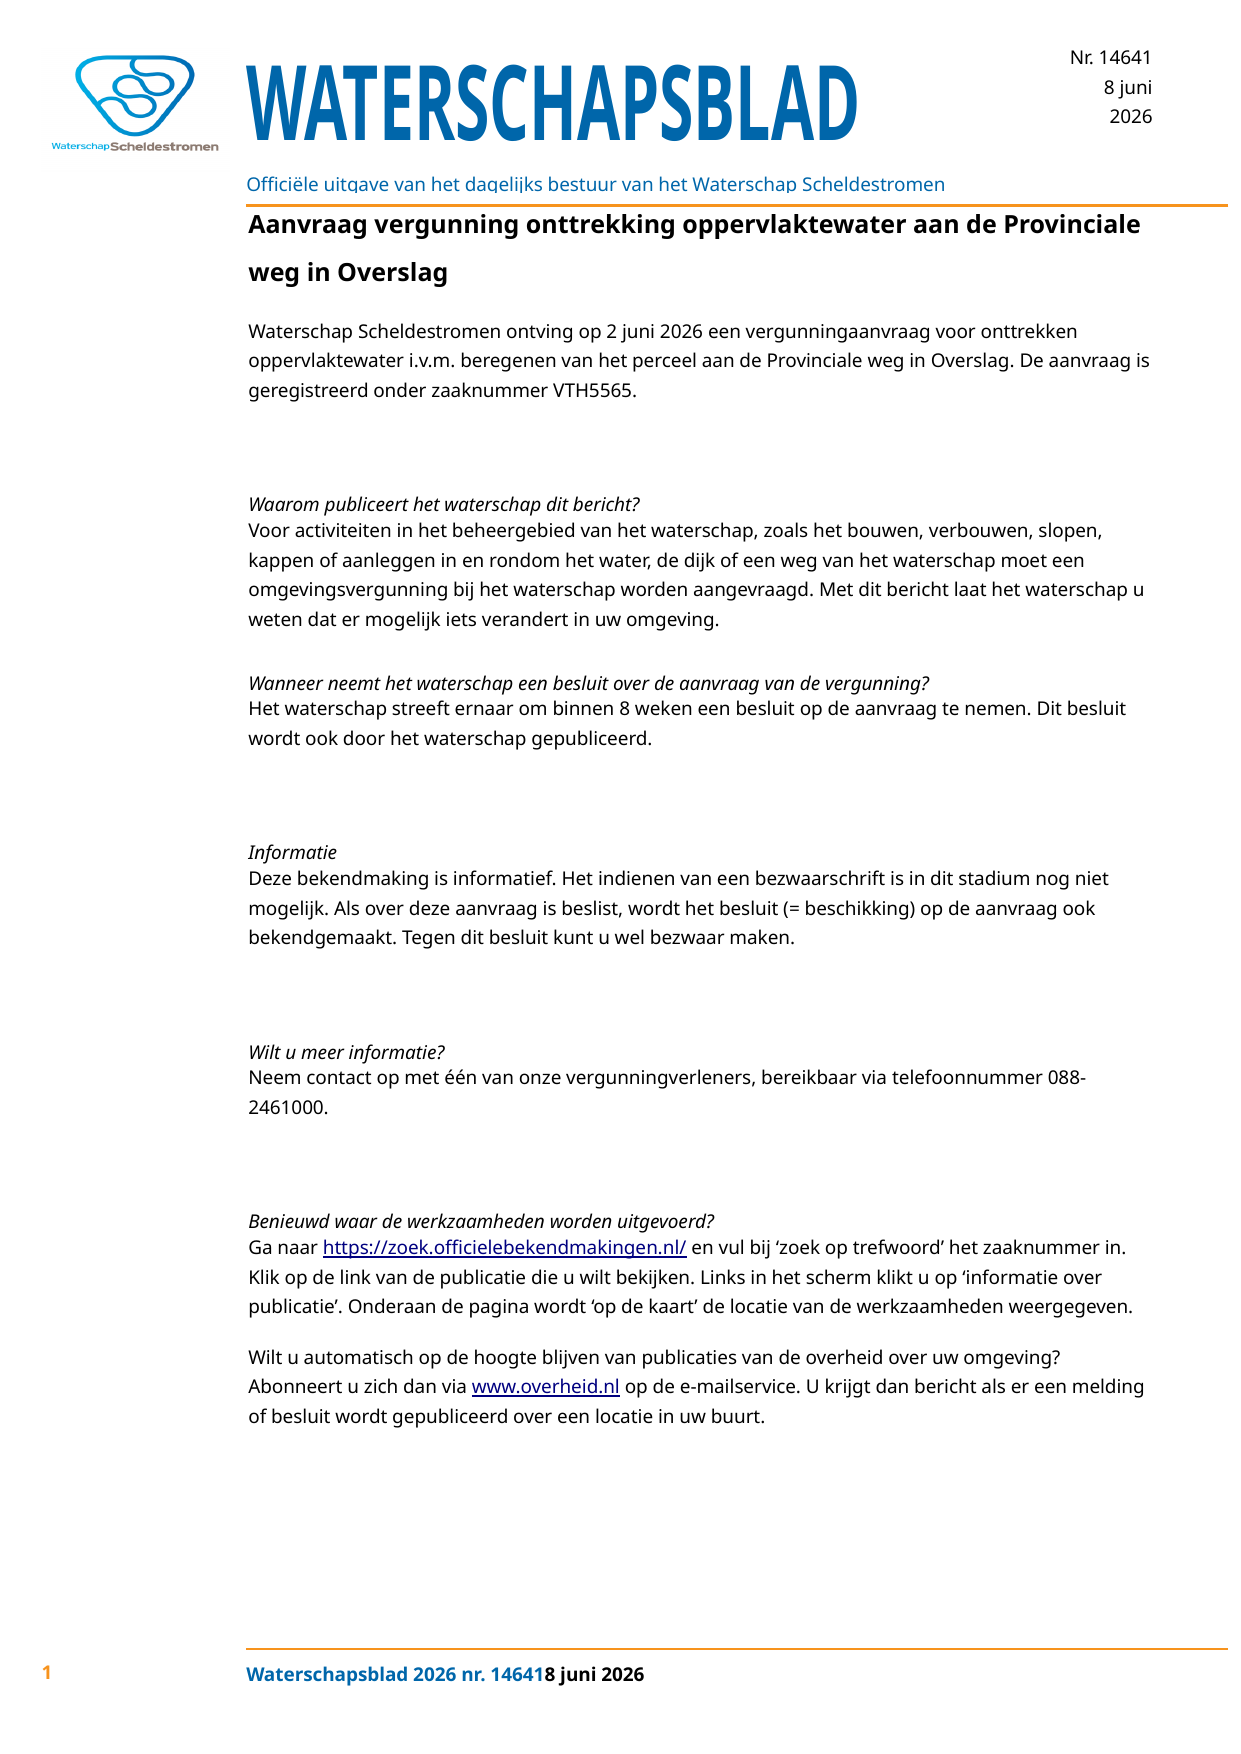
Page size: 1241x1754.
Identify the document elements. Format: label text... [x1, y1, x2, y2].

text Waterschap Scheldestromen ontving op 2 juni 2026 een vergunningaanvraag voor onttrekken oppervlaktewater i.v.m. beregenen van het perceel aan de Provinciale weg in Overslag. De aanvraag is geregistreerd onder zaaknummer VTH5565. [248, 318, 1152, 403]
text Wanneer neemt het waterschap een besluit over de aanvraag van de vergunning? [248, 670, 1152, 696]
text Benieuwd waar de werkzaamheden worden uitgevoerd? [248, 1208, 1152, 1234]
text Wilt u automatisch op de hoogte blijven van publicaties van de overheid over uw omgeving? Abonneert u zich dan via www.overheid.nl op de e-mailservice. U krijgt dan bericht als er een melding of besluit wordt gepubliceerd over een locatie in uw buurt. [248, 1344, 1152, 1429]
text Aanvraag vergunning onttrekking oppervlaktewater aan de Provinciale weg in Overslag [248, 207, 1152, 288]
text Ga naar https://zoek.officielebekendmakingen.nl/ en vul bij ‘zoek op trefwoord’ het zaaknummer in. Klik op de link van de publicatie die u wilt bekijken. Links in het scherm klikt u op ‘informatie over publicatie’. Onderaan de pagina wordt ‘op de kaart’ de locatie van de werkzaamheden weergegeven. [248, 1234, 1152, 1319]
text Informatie [248, 839, 1152, 865]
text Wilt u meer informatie? [248, 1039, 1152, 1064]
text Neem contact op met één van onze vergunningverleners, bereikbaar via telefoonnummer 088-2461000. [248, 1064, 1152, 1120]
text Het waterschap streeft ernaar om binnen 8 weken een besluit op de aanvraag te nemen. Dit besluit wordt ook door het waterschap gepubliceerd. [248, 696, 1152, 751]
picture [41, 47, 231, 172]
text Waarom publiceert het waterschap dit bericht? [248, 491, 1152, 517]
text Deze bekendmaking is informatief. Het indienen van een bezwaarschrift is in dit stadium nog niet mogelijk. Als over deze aanvraag is beslist, wordt het besluit (= beschikking) op de aanvraag ook bekendgemaakt. Tegen dit besluit kunt u wel bezwaar maken. [248, 865, 1152, 950]
text Voor activiteiten in het beheergebied van het waterschap, zoals het bouwen, verbouwen, slopen, kappen of aanleggen in en rondom het water, de dijk of een weg van het waterschap moet een omgevingsvergunning bij het waterschap worden aangevraagd. Met dit bericht laat het waterschap u weten dat er mogelijk iets verandert in uw omgeving. [248, 517, 1152, 632]
